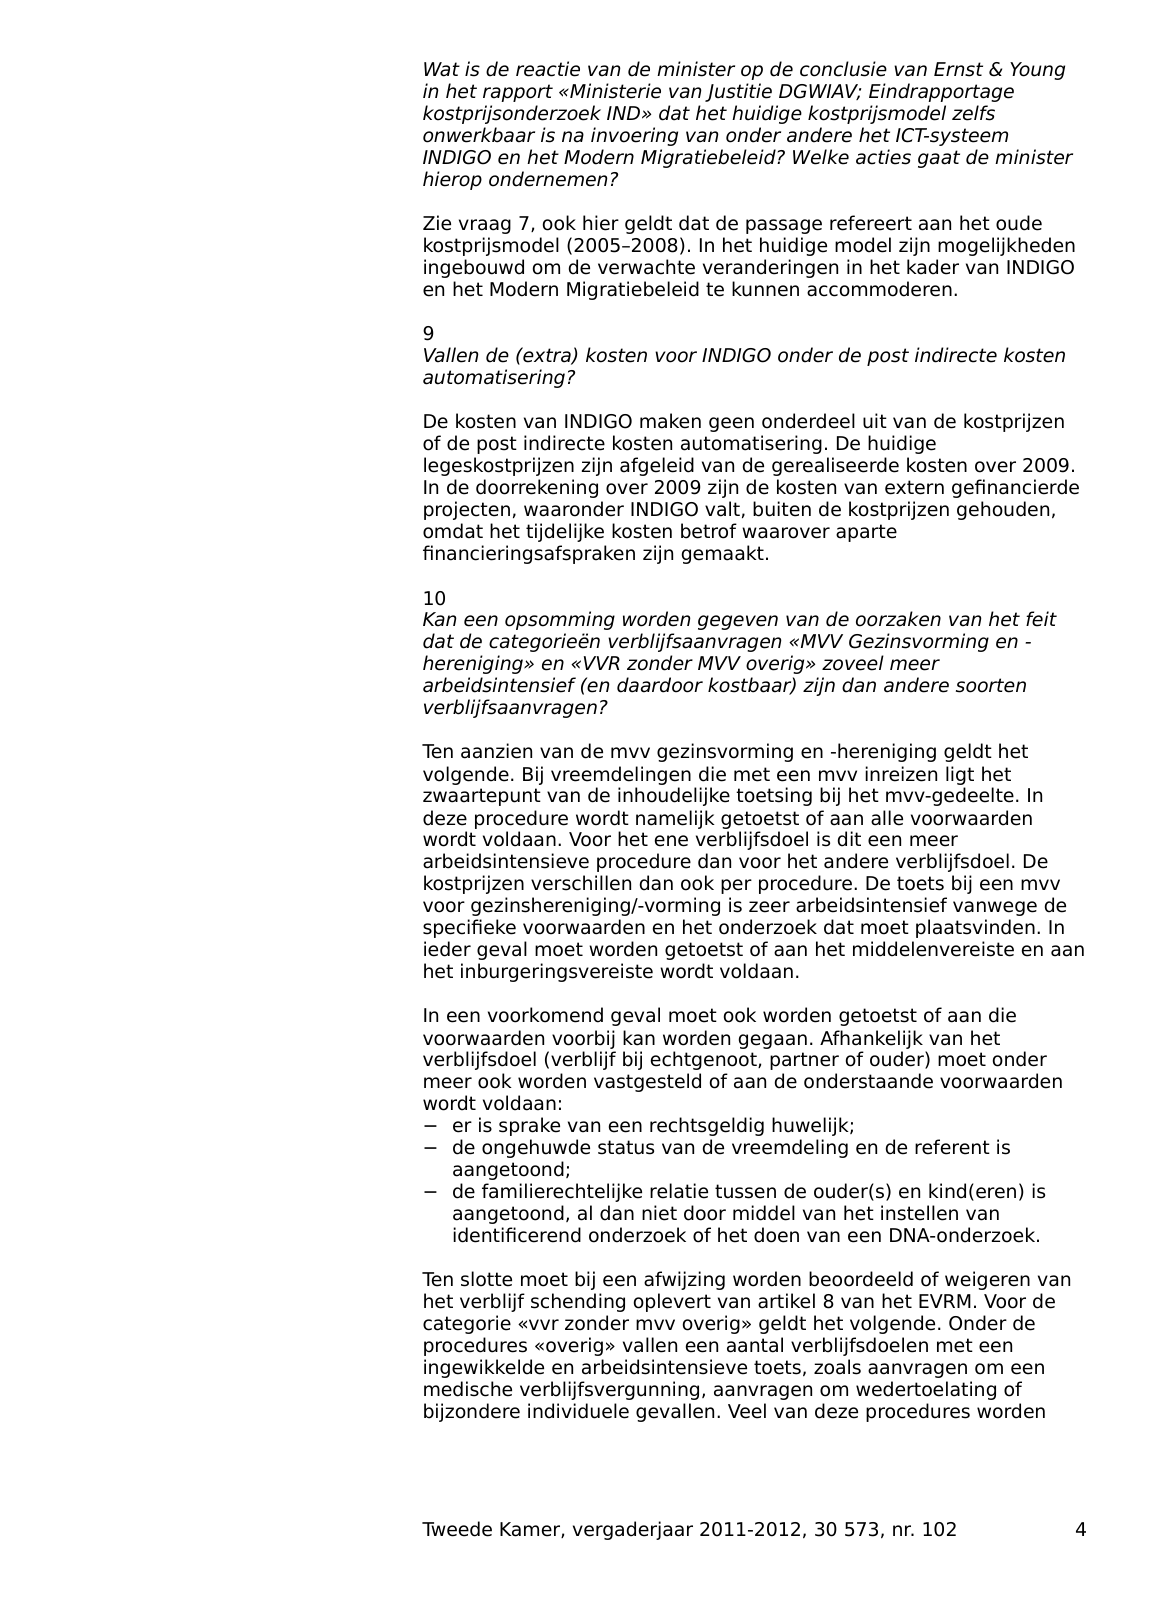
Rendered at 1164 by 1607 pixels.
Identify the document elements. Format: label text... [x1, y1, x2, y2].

text Ten slotte moet bij een afwijzing worden beoordeeld of weigeren van het verblijf schending oplevert van artikel 8 van het EVRM. Voor de categorie «vvr zonder mvv overig» geldt het volgende. Onder de procedures «overig» vallen een aantal verblijfsdoelen met een ingewikkelde en arbeidsintensieve toets, zoals aanvragen om een medische verblijfsvergunning, aanvragen om wedertoelating of bijzondere individuele gevallen. Veel van deze procedures worden [422, 1269, 1087, 1423]
text De kosten van INDIGO maken geen onderdeel uit van de kostprijzen of de post indirecte kosten automatisering. De huidige legeskostprijzen zijn afgeleid van de gerealiseerde kosten over 2009. In de doorrekening over 2009 zijn de kosten van extern gefinancierde projecten, waaronder INDIGO valt, buiten de kostprijzen gehouden, omdat het tijdelijke kosten betrof waarover aparte financieringsafspraken zijn gemaakt. [422, 411, 1087, 565]
text Vallen de (extra) kosten voor INDIGO onder de post indirecte kosten automatisering? [422, 345, 1087, 389]
text Wat is de reactie van de minister op de conclusie van Ernst & Young in het rapport «Ministerie van Justitie DGWIAV; Eindrapportage kostprijsonderzoek IND» dat het huidige kostprijsmodel zelfs onwerkbaar is na invoering van onder andere het ICT-systeem INDIGO en het Modern Migratiebeleid? Welke acties gaat de minister hierop ondernemen? [422, 59, 1087, 191]
text Ten aanzien van de mvv gezinsvorming en -hereniging geldt het volgende. Bij vreemdelingen die met een mvv inreizen ligt het zwaartepunt van de inhoudelijke toetsing bij het mvv-gedeelte. In deze procedure wordt namelijk getoetst of aan alle voorwaarden wordt voldaan. Voor het ene verblijfsdoel is dit een meer arbeidsintensieve procedure dan voor het andere verblijfsdoel. De kostprijzen verschillen dan ook per procedure. De toets bij een mvv voor gezinshereniging/-vorming is zeer arbeidsintensief vanwege de specifieke voorwaarden en het onderzoek dat moet plaatsvinden. In ieder geval moet worden getoetst of aan het middelenvereiste en aan het inburgeringsvereiste wordt voldaan. [422, 741, 1087, 983]
text In een voorkomend geval moet ook worden getoetst of aan die voorwaarden voorbij kan worden gegaan. Afhankelijk van het verblijfsdoel (verblijf bij echtgenoot, partner of ouder) moet onder meer ook worden vastgesteld of aan de onderstaande voorwaarden wordt voldaan: [422, 1005, 1087, 1115]
text Zie vraag 7, ook hier geldt dat de passage refereert aan het oude kostprijsmodel (2005–2008). In het huidige model zijn mogelijkheden ingebouwd om de verwachte veranderingen in het kader van INDIGO en het Modern Migratiebeleid te kunnen accommoderen. [422, 213, 1087, 301]
text 10 [422, 587, 1087, 609]
text − de ongehuwde status van de vreemdeling en de referent is aangetoond; [422, 1137, 1087, 1181]
text 9 [422, 323, 1087, 345]
text − er is sprake van een rechtsgeldig huwelijk; [422, 1115, 1087, 1137]
text − de familierechtelijke relatie tussen de ouder(s) en kind(eren) is aangetoond, al dan niet door middel van het instellen van identificerend onderzoek of het doen van een DNA-onderzoek. [422, 1181, 1087, 1247]
text Kan een opsomming worden gegeven van de oorzaken van het feit dat de categorieën verblijfsaanvragen «MVV Gezinsvorming en -hereniging» en «VVR zonder MVV overig» zoveel meer arbeidsintensief (en daardoor kostbaar) zijn dan andere soorten verblijfsaanvragen? [422, 609, 1087, 719]
